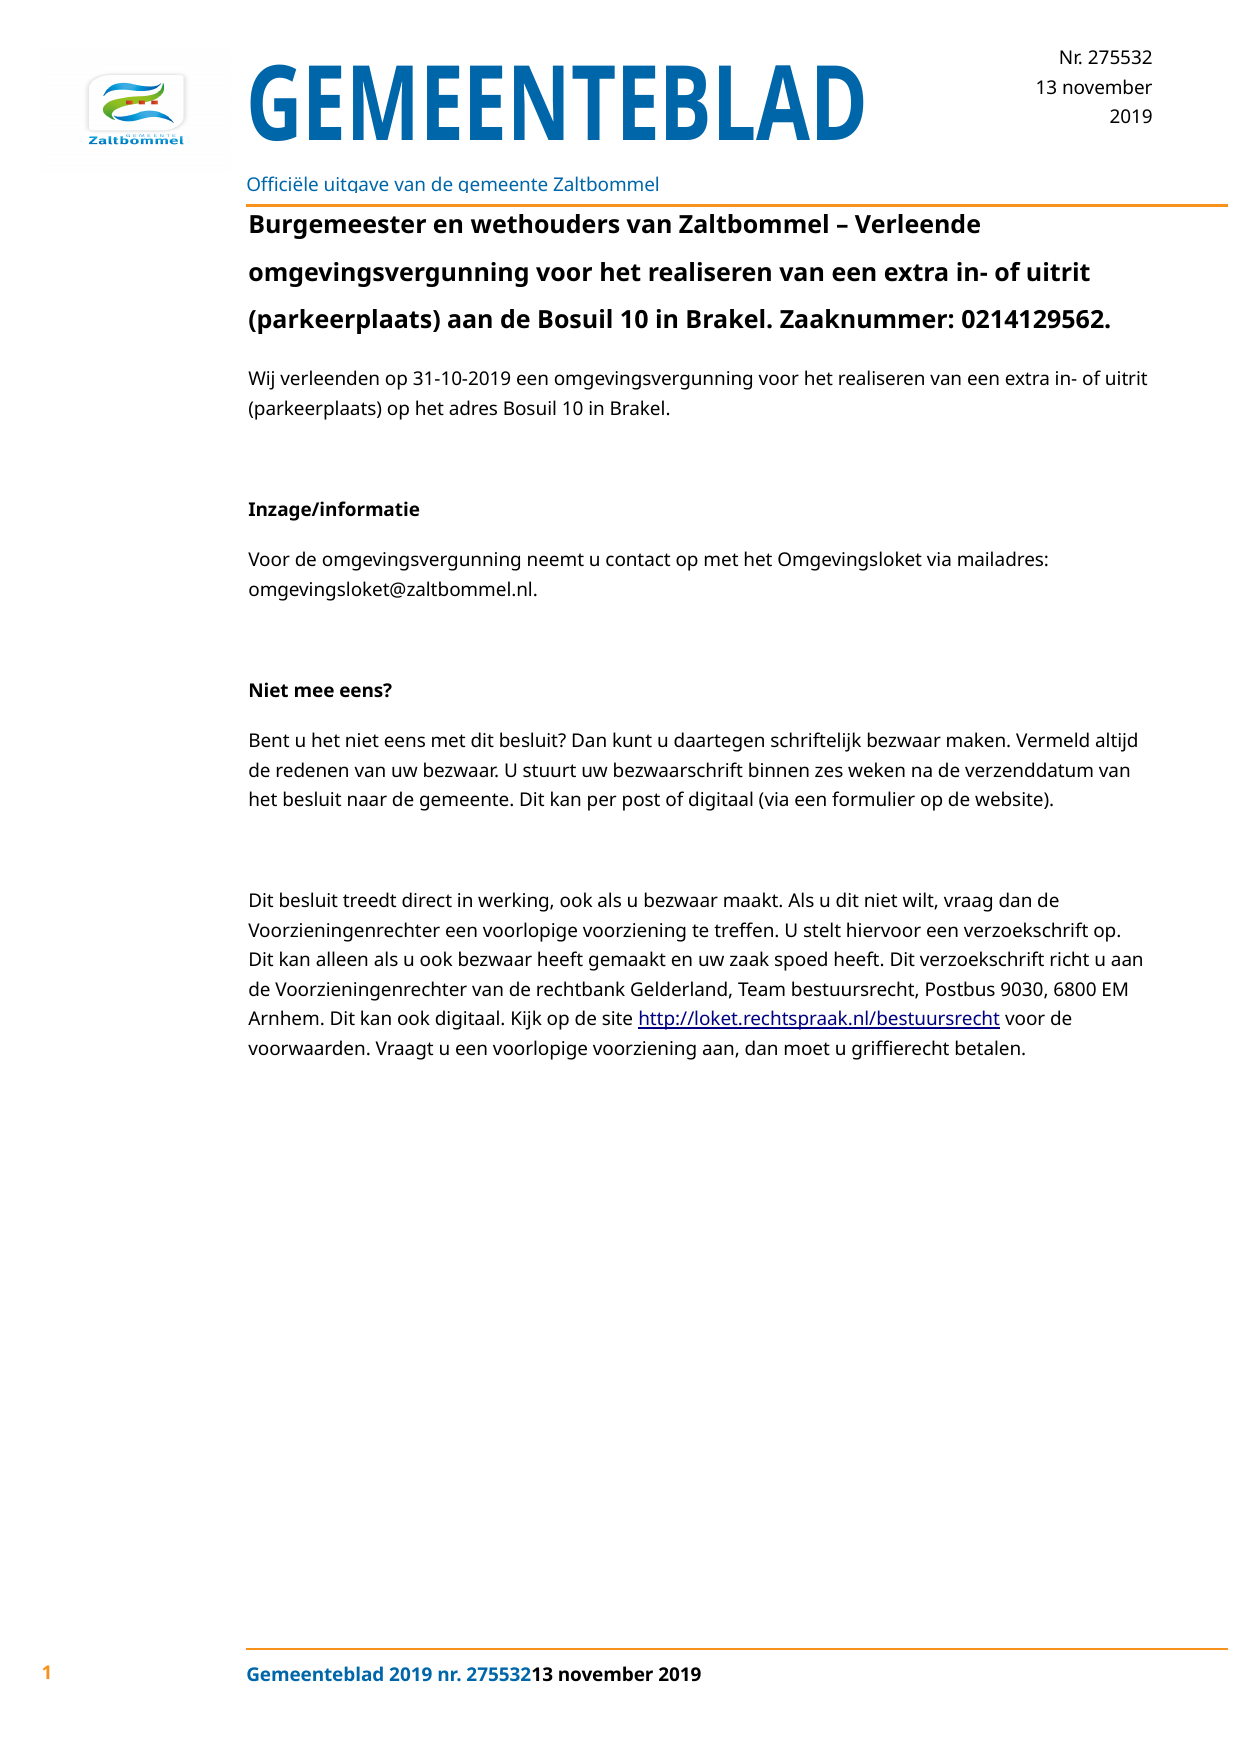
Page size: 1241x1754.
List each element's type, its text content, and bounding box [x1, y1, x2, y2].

text Inzage/informatie [248, 496, 1152, 522]
picture [41, 47, 231, 172]
text Voor de omgevingsvergunning neemt u contact op met het Omgevingsloket via mailadres: omgevingsloket@zaltbommel.nl. [248, 546, 1152, 602]
text Burgemeester en wethouders van Zaltbommel – Verleende omgevingsvergunning voor het realiseren van een extra in- of uitrit (parkeerplaats) aan de Bosuil 10 in Brakel. Zaaknummer: 0214129562. [248, 207, 1152, 336]
text Niet mee eens? [248, 677, 1152, 702]
text Bent u het niet eens met dit besluit? Dan kunt u daartegen schriftelijk bezwaar maken. Vermeld altijd de redenen van uw bezwaar. U stuurt uw bezwaarschrift binnen zes weken na de verzenddatum van het besluit naar de gemeente. Dit kan per post of digitaal (via een formulier op de website). [248, 727, 1152, 812]
text Dit besluit treedt direct in werking, ook als u bezwaar maakt. Als u dit niet wilt, vraag dan de Voorzieningenrechter een voorlopige voorziening te treffen. U stelt hiervoor een verzoekschrift op. Dit kan alleen als u ook bezwaar heeft gemaakt en uw zaak spoed heeft. Dit verzoekschrift richt u aan de Voorzieningenrechter van de rechtbank Gelderland, Team bestuursrecht, Postbus 9030, 6800 EM Arnhem. Dit kan ook digitaal. Kijk op de site http://loket.rechtspraak.nl/bestuursrecht voor de voorwaarden. Vraagt u een voorlopige voorziening aan, dan moet u griffierecht betalen. [248, 887, 1152, 1061]
text Wij verleenden op 31-10-2019 een omgevingsvergunning voor het realiseren van een extra in- of uitrit (parkeerplaats) op het adres Bosuil 10 in Brakel. [248, 366, 1152, 421]
